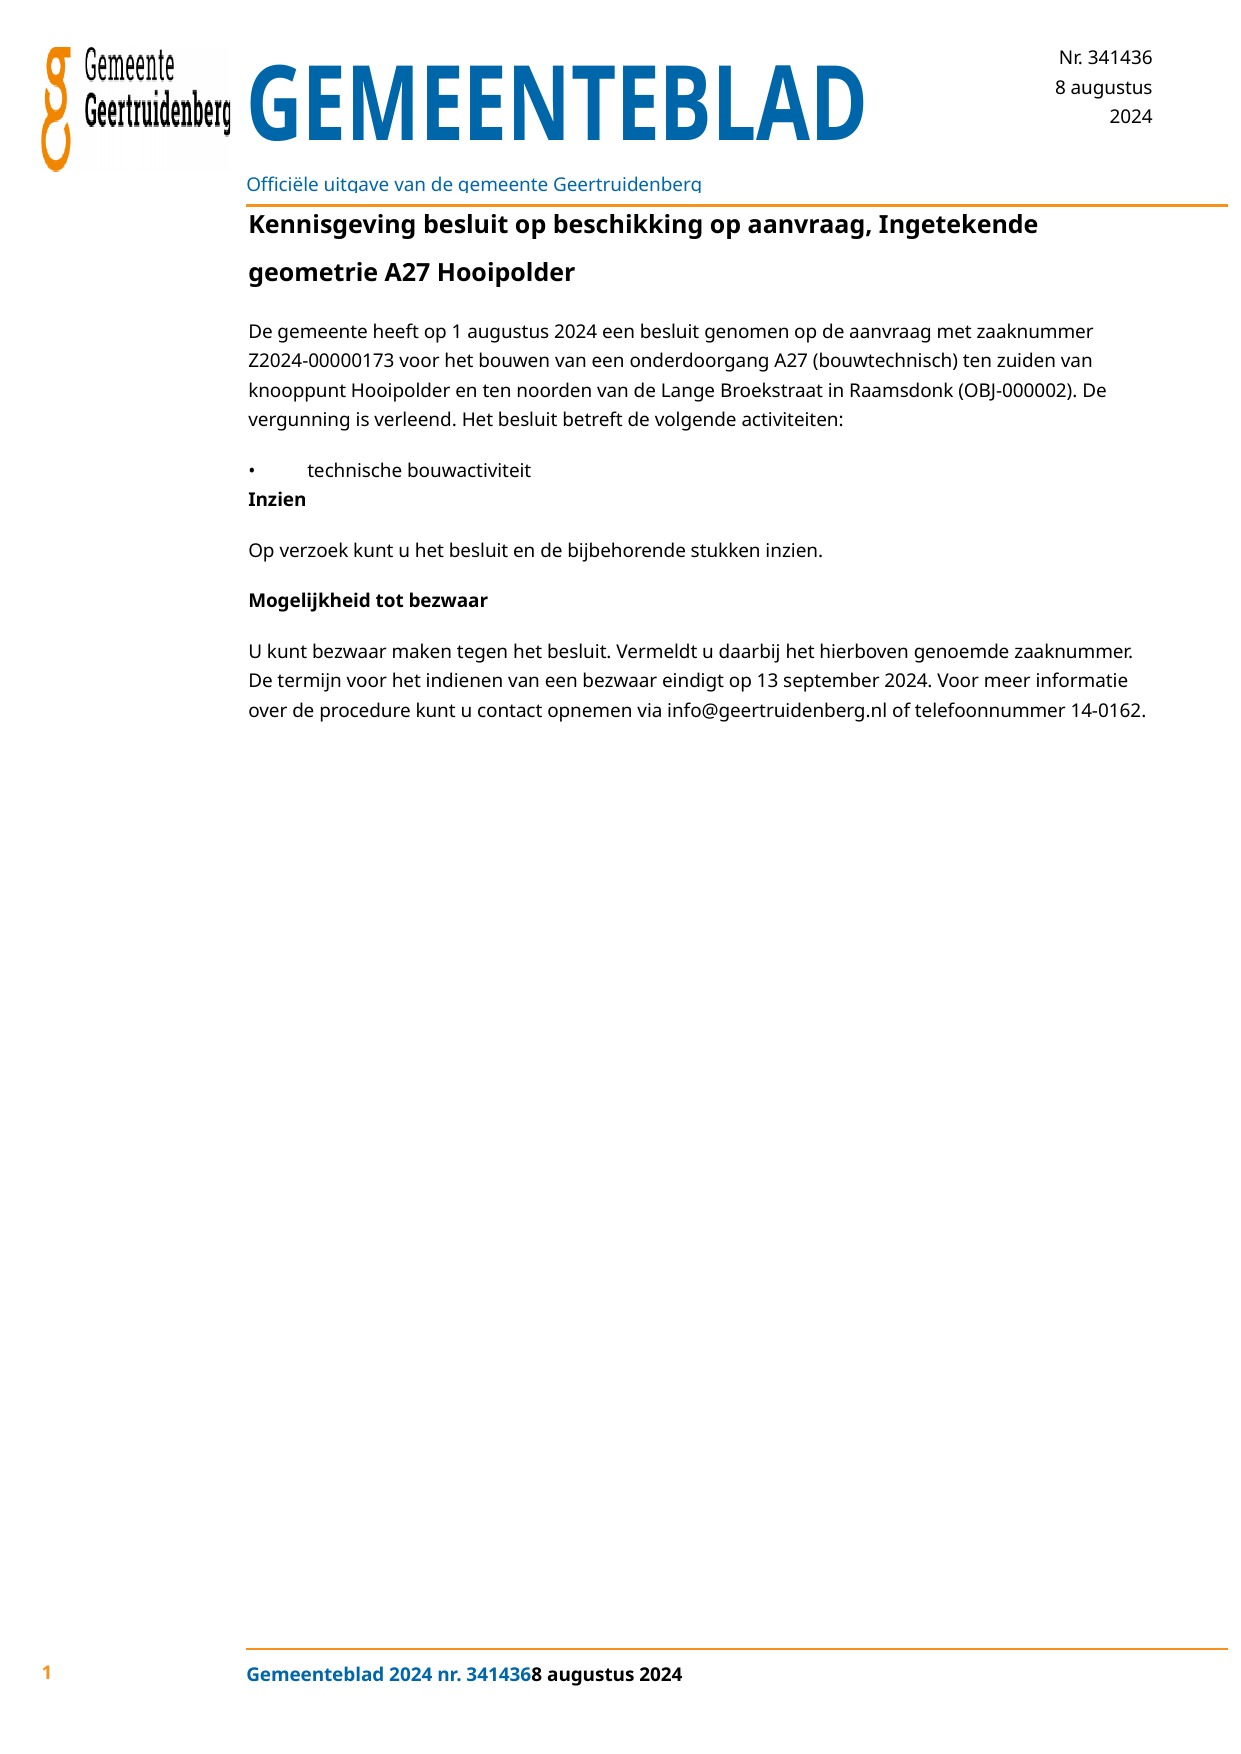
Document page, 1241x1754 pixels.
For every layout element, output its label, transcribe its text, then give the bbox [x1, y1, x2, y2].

text Mogelijkheid tot bezwaar [248, 587, 1152, 613]
text U kunt bezwaar maken tegen het besluit. Vermeldt u daarbij het hierboven genoemde zaaknummer. De termijn voor het indienen van een bezwaar eindigt op 13 september 2024. Voor meer informatie over de procedure kunt u contact opnemen via info@geertruidenberg.nl of telefoonnummer 14-0162. [248, 638, 1152, 723]
text Op verzoek kunt u het besluit en de bijbehorende stukken inzien. [248, 537, 1152, 563]
text Kennisgeving besluit op beschikking op aanvraag, Ingetekende geometrie A27 Hooipolder [248, 207, 1152, 288]
text De gemeente heeft op 1 augustus 2024 een besluit genomen op de aanvraag met zaaknummer Z2024-00000173 voor het bouwen van een onderdoorgang A27 (bouwtechnisch) ten zuiden van knooppunt Hooipolder en ten noorden van de Lange Broekstraat in Raamsdonk (OBJ-000002). De vergunning is verleend. Het besluit betreft de volgende activiteiten: [248, 318, 1152, 432]
picture [41, 47, 231, 172]
text Inzien [248, 487, 1152, 512]
list technische bouwactiviteit [248, 457, 1152, 483]
